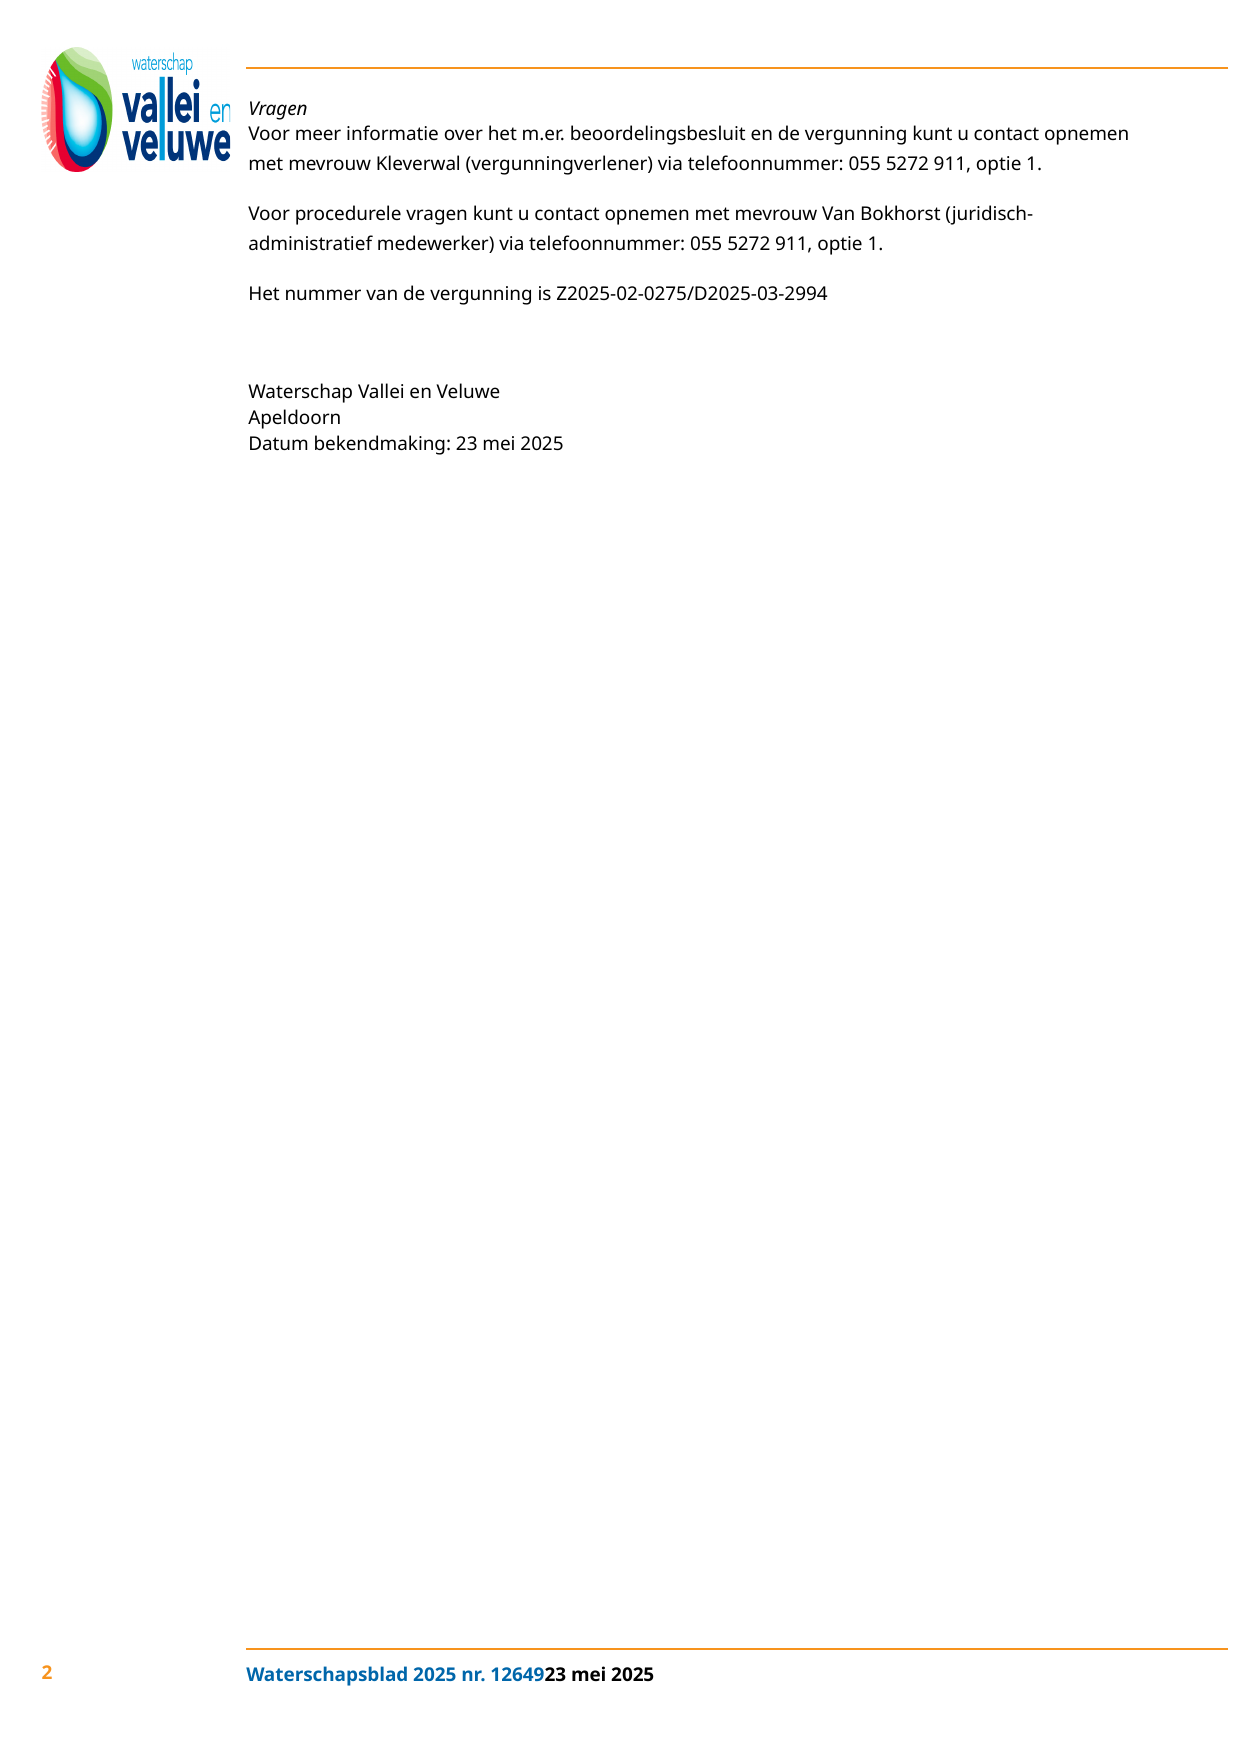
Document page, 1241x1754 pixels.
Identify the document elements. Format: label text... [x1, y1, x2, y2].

text Waterschap Vallei en Veluwe [248, 379, 1152, 404]
text Voor procedurele vragen kunt u contact opnemen met mevrouw Van Bokhorst (juridisch-administratief medewerker) via telefoonnummer: 055 5272 911, optie 1. [248, 201, 1152, 256]
picture [41, 47, 231, 172]
text Voor meer informatie over het m.er. beoordelingsbesluit en de vergunning kunt u contact opnemen met mevrouw Kleverwal (vergunningverlener) via telefoonnummer: 055 5272 911, optie 1. [248, 121, 1152, 176]
text Datum bekendmaking: 23 mei 2025 [248, 430, 1152, 456]
text Apeldoorn [248, 404, 1152, 430]
text Het nummer van de vergunning is Z2025-02-0275/D2025-03-2994 [248, 281, 1152, 306]
text Vragen [248, 95, 1152, 121]
